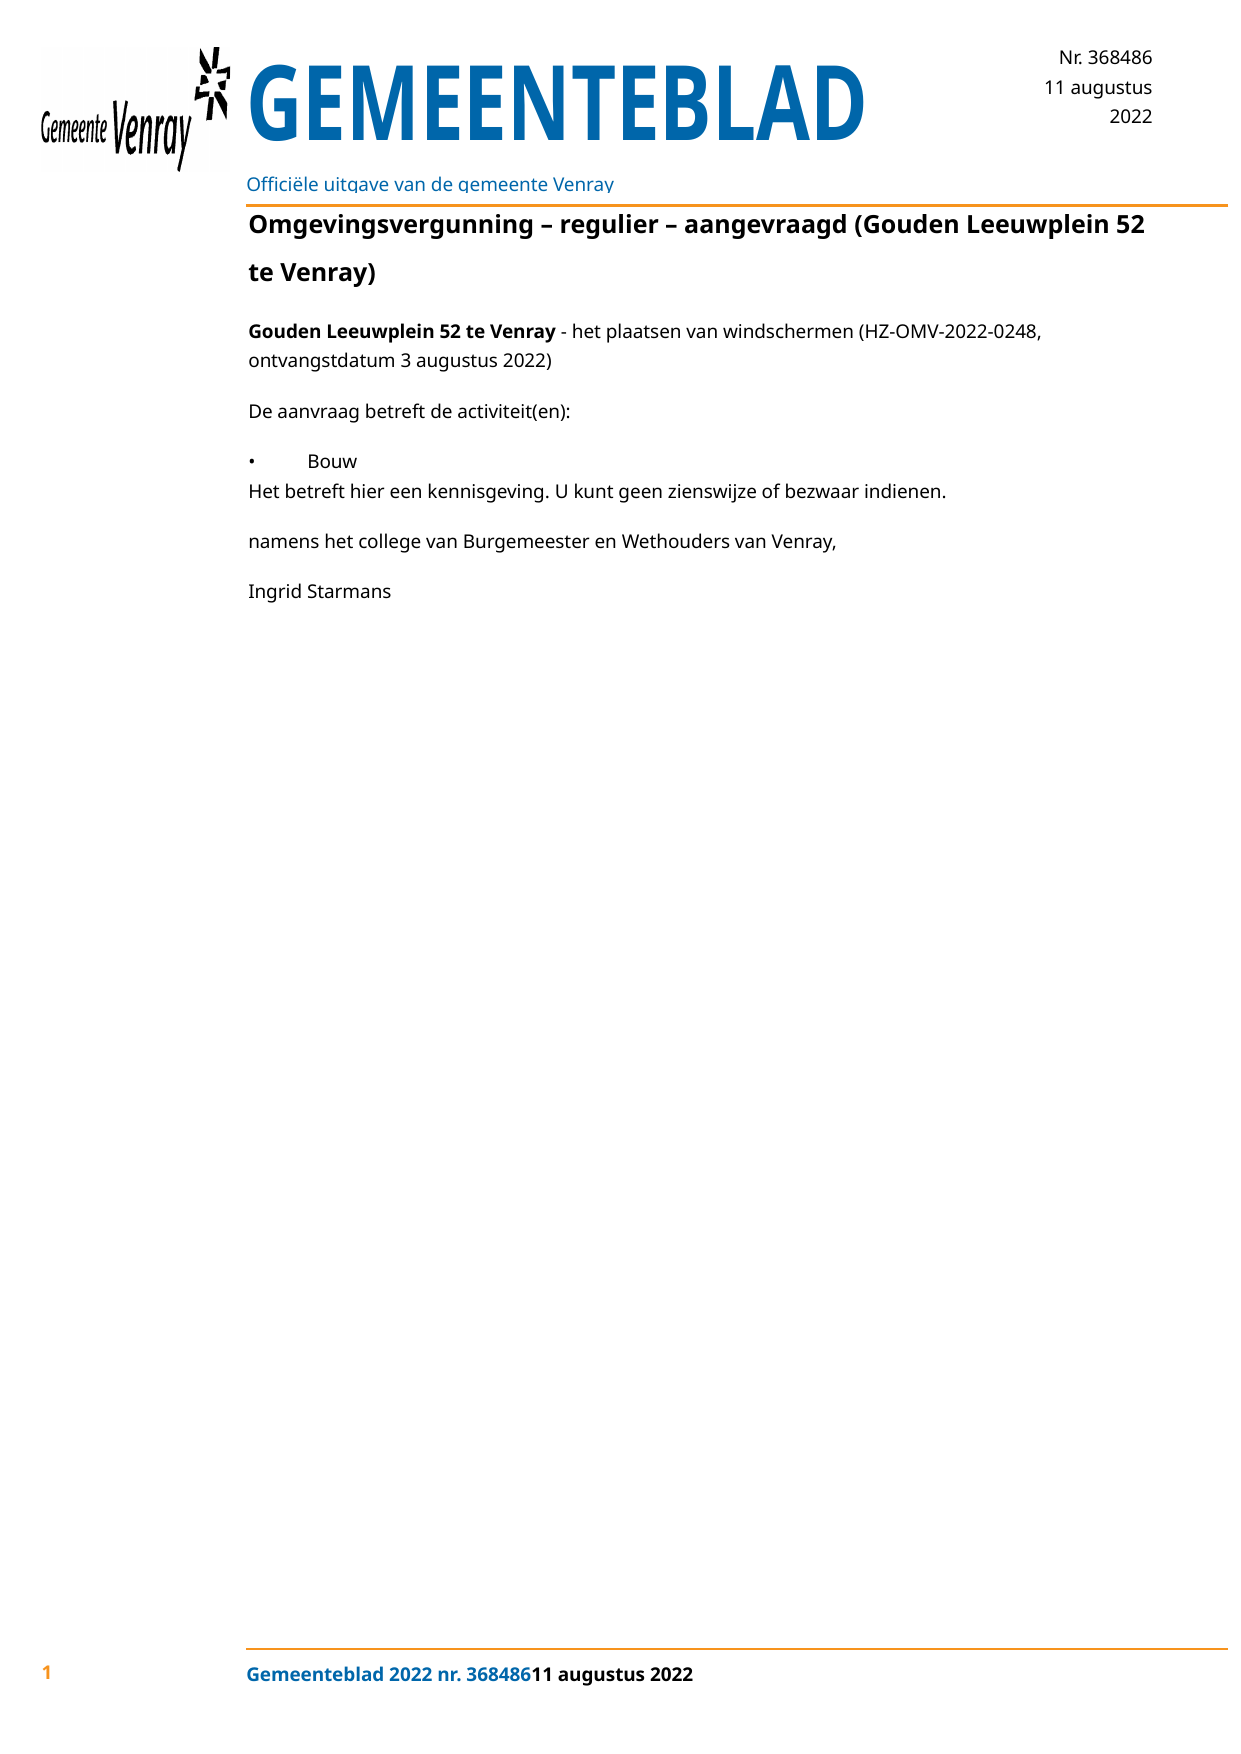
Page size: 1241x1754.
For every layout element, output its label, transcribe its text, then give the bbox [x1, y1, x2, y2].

text Gouden Leeuwplein 52 te Venray - het plaatsen van windschermen (HZ-OMV-2022-0248, ontvangstdatum 3 augustus 2022) [248, 318, 1152, 373]
text Het betreft hier een kennisgeving. U kunt geen zienswijze of bezwaar indienen. [248, 478, 1152, 504]
text Ingrid Starmans [248, 579, 1152, 604]
text De aanvraag betreft de activiteit(en): [248, 398, 1152, 424]
list Bouw [248, 448, 1152, 474]
text Omgevingsvergunning – regulier – aangevraagd (Gouden Leeuwplein 52 te Venray) [248, 207, 1152, 288]
picture [41, 47, 231, 172]
text namens het college van Burgemeester en Wethouders van Venray, [248, 528, 1152, 554]
